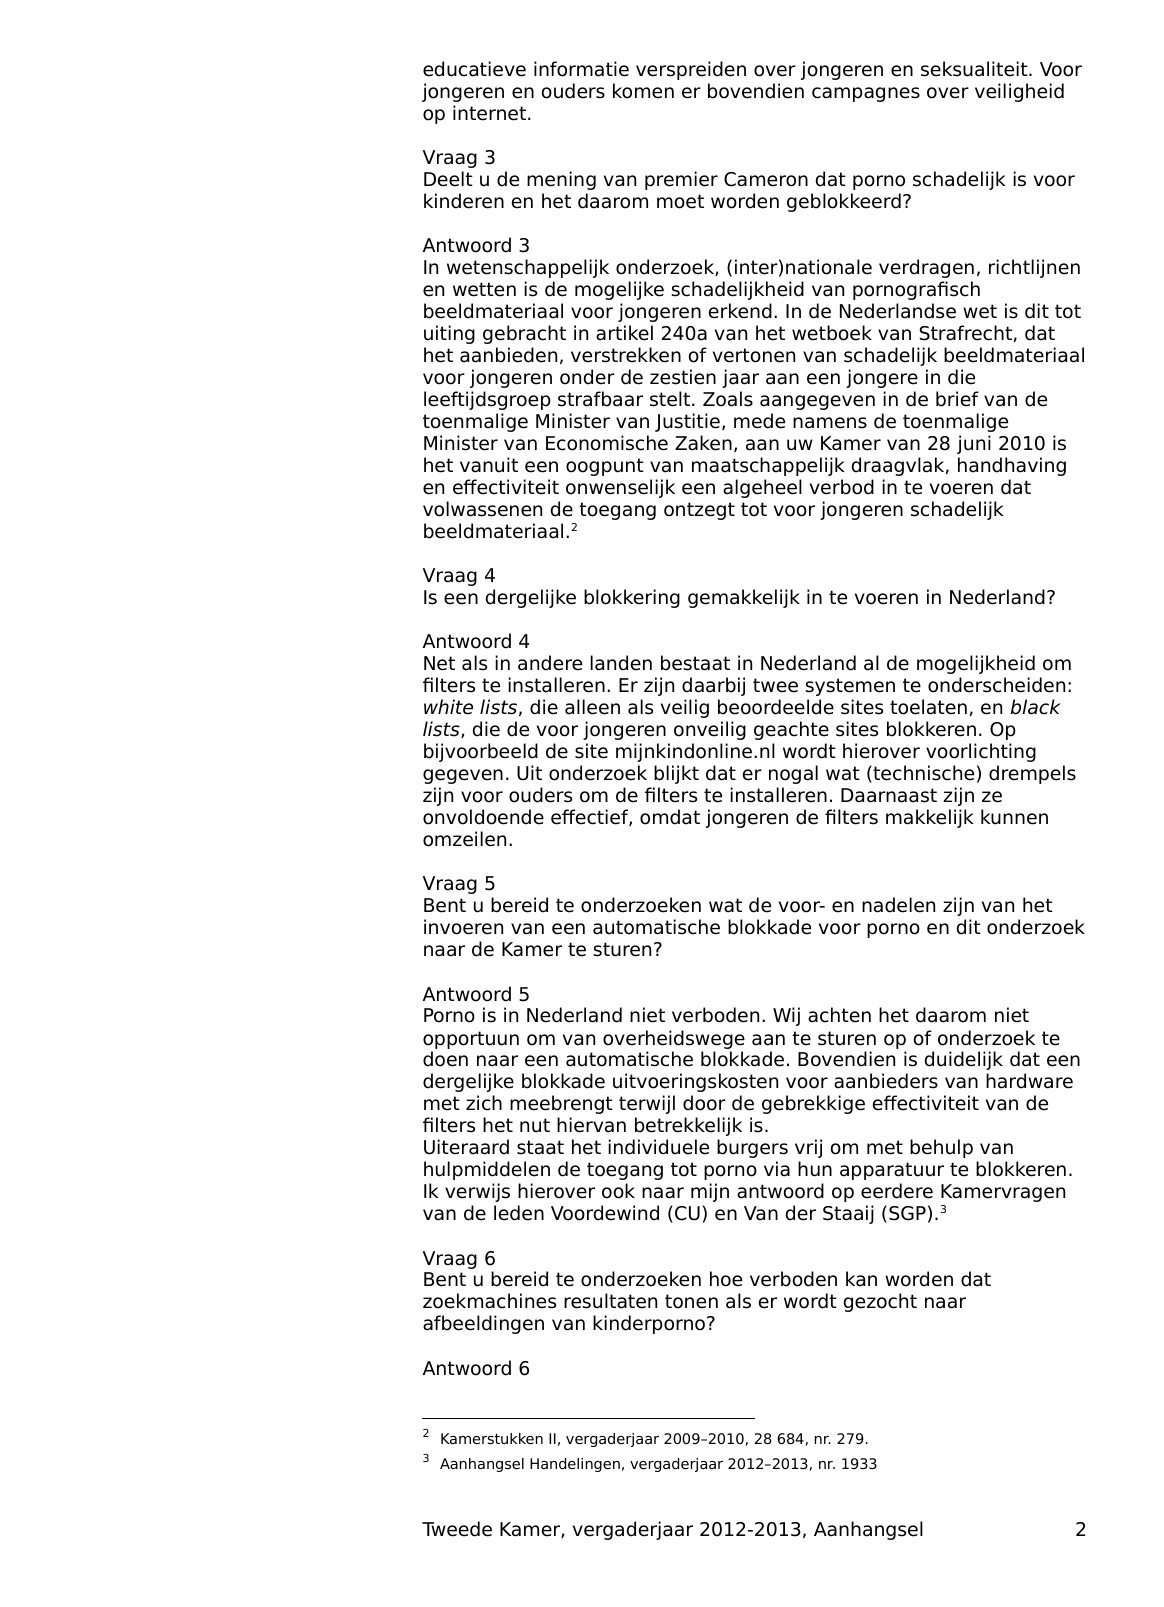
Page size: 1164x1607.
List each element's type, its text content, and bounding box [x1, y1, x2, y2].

text Uiteraard staat het individuele burgers vrij om met behulp van hulpmiddelen de toegang tot porno via hun apparatuur te blokkeren. Ik verwijs hierover ook naar mijn antwoord op eerdere Kamervragen van de leden Voordewind (CU) en Van der Staaij (SGP). [422, 1137, 1087, 1225]
text Antwoord 3 [422, 235, 1087, 257]
text Deelt u de mening van premier Cameron dat porno schadelijk is voor kinderen en het daarom moet worden geblokkeerd? [422, 169, 1087, 213]
text Vraag 5 [422, 873, 1087, 895]
text Bent u bereid te onderzoeken hoe verboden kan worden dat zoekmachines resultaten tonen als er wordt gezocht naar afbeeldingen van kinderporno? [422, 1269, 1087, 1335]
text Vraag 4 [422, 565, 1087, 587]
text In wetenschappelijk onderzoek, (inter)nationale verdragen, richtlijnen en wetten is de mogelijke schadelijkheid van pornografisch beeldmateriaal voor jongeren erkend. In de Nederlandse wet is dit tot uiting gebracht in artikel 240a van het wetboek van Strafrecht, dat het aanbieden, verstrekken of vertonen van schadelijk beeldmateriaal voor jongeren onder de zestien jaar aan een jongere in die leeftijdsgroep strafbaar stelt. Zoals aangegeven in de brief van de toenmalige Minister van Justitie, mede namens de toenmalige Minister van Economische Zaken, aan uw Kamer van 28 juni 2010 is het vanuit een oogpunt van maatschappelijk draagvlak, handhaving en effectiviteit onwenselijk een algeheel verbod in te voeren dat volwassenen de toegang ontzegt tot voor jongeren schadelijk beeldmateriaal. [422, 257, 1087, 543]
text Aanhangsel Handelingen, vergaderjaar 2012–2013, nr. 1933 [422, 1452, 1087, 1474]
text Vraag 3 [422, 147, 1087, 169]
text Net als in andere landen bestaat in Nederland al de mogelijkheid om filters te installeren. Er zijn daarbij twee systemen te onderscheiden: white lists, die alleen als veilig beoordeelde sites toelaten, en black lists, die de voor jongeren onveilig geachte sites blokkeren. Op bijvoorbeeld de site mijnkindonline.nl wordt hierover voorlichting gegeven. Uit onderzoek blijkt dat er nogal wat (technische) drempels zijn voor ouders om de filters te installeren. Daarnaast zijn ze onvoldoende effectief, omdat jongeren de filters makkelijk kunnen omzeilen. [422, 653, 1087, 851]
text Is een dergelijke blokkering gemakkelijk in te voeren in Nederland? [422, 587, 1087, 609]
text Vraag 6 [422, 1247, 1087, 1269]
text Antwoord 4 [422, 631, 1087, 653]
text Bent u bereid te onderzoeken wat de voor- en nadelen zijn van het invoeren van een automatische blokkade voor porno en dit onderzoek naar de Kamer te sturen? [422, 895, 1087, 961]
text Antwoord 6 [422, 1357, 1087, 1379]
text educatieve informatie verspreiden over jongeren en seksualiteit. Voor jongeren en ouders komen er bovendien campagnes over veiligheid op internet. [422, 59, 1087, 125]
text Antwoord 5 [422, 983, 1087, 1005]
text Kamerstukken II, vergaderjaar 2009–2010, 28 684, nr. 279. [422, 1427, 1087, 1449]
text Porno is in Nederland niet verboden. Wij achten het daarom niet opportuun om van overheidswege aan te sturen op of onderzoek te doen naar een automatische blokkade. Bovendien is duidelijk dat een dergelijke blokkade uitvoeringskosten voor aanbieders van hardware met zich meebrengt terwijl door de gebrekkige effectiviteit van de filters het nut hiervan betrekkelijk is. [422, 1005, 1087, 1137]
